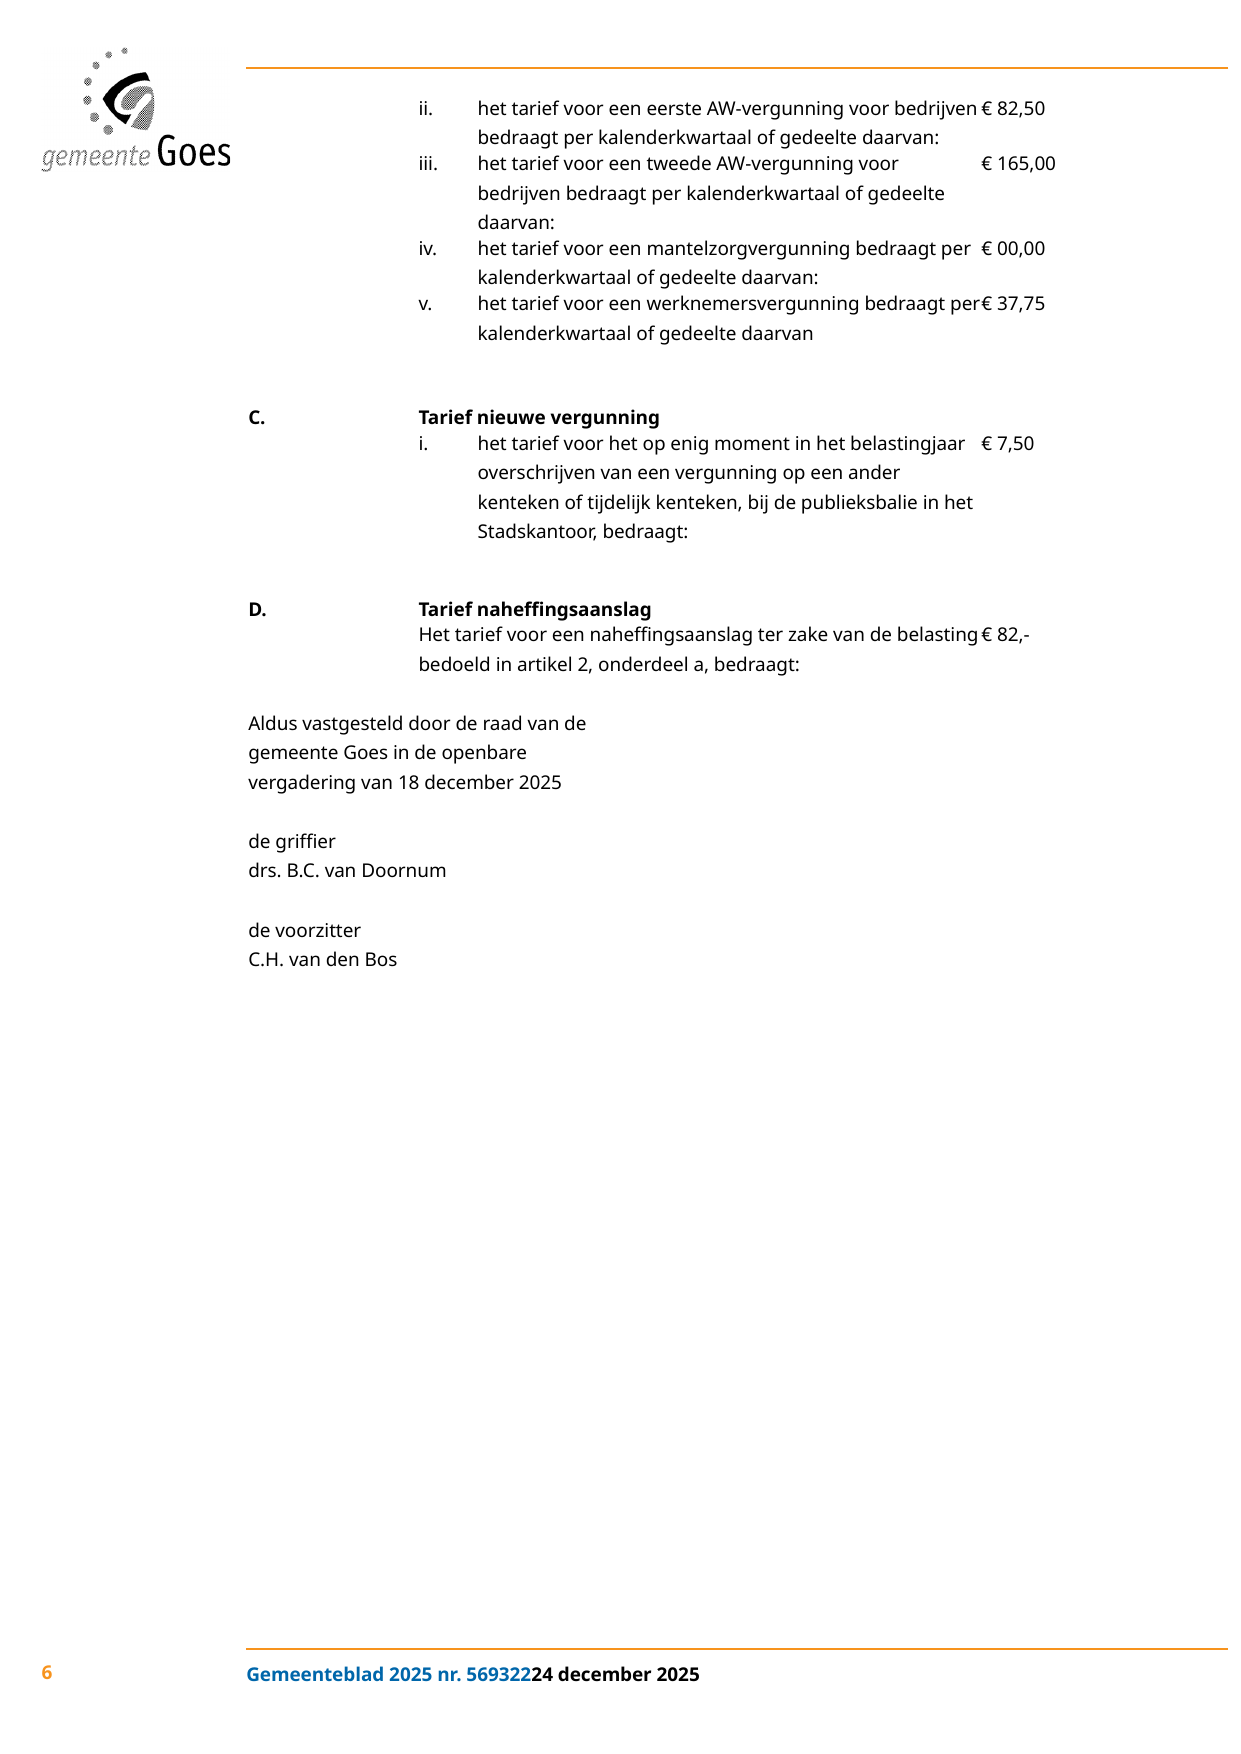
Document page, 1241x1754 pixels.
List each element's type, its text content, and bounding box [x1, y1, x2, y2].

table_cell [981, 596, 1152, 622]
table_cell [418, 545, 981, 570]
table_cell het tarief voor een eerste AW-vergunning voor bedrijven bedraagt per kalenderkwartaal of gedeelte daarvan: [418, 95, 981, 150]
table_cell [248, 150, 418, 235]
table_cell [981, 404, 1152, 430]
table_header [248, 379, 1152, 404]
text drs. B.C. van Doornum [248, 858, 1152, 883]
table_cell [981, 545, 1152, 570]
table_cell [248, 545, 418, 570]
table_cell het tarief voor het op enig moment in het belastingjaar overschrijven van een vergunning op een ander kenteken of tijdelijk kenteken, bij de publieksbalie in het Stadskantoor, bedraagt: [418, 430, 981, 544]
text de voorzitter [248, 917, 1152, 943]
table_cell [248, 430, 418, 544]
table_cell het tarief voor een mantelzorgvergunning bedraagt per kalenderkwartaal of gedeelte daarvan: [418, 235, 981, 290]
table_cell € 00,00 [981, 235, 1152, 290]
picture [41, 47, 231, 172]
text C.H. van den Bos [248, 946, 1152, 972]
table_cell € 82,50 [981, 95, 1152, 150]
table_cell € 82,- [981, 622, 1152, 677]
table_cell [248, 95, 418, 150]
table_cell Tarief naheffingsaanslag [418, 596, 981, 622]
table_cell Tarief nieuwe vergunning [418, 404, 981, 430]
table_cell € 7,50 [981, 430, 1152, 544]
table_cell [248, 570, 1152, 596]
text vergadering van 18 december 2025​ [248, 769, 1152, 795]
text gemeente Goes in de openbare [248, 739, 1152, 765]
text de griffier [248, 828, 1152, 854]
table_cell [248, 622, 418, 677]
table_cell € 165,00 [981, 150, 1152, 235]
table_cell [248, 235, 418, 290]
table_cell het tarief voor een werknemersvergunning bedraagt per kalenderkwartaal of gedeelte daarvan [418, 290, 981, 346]
table_cell C. [248, 404, 418, 430]
table_cell het tarief voor een tweede AW-vergunning voor bedrijven bedraagt per kalenderkwartaal of gedeelte daarvan: [418, 150, 981, 235]
table_cell [248, 290, 418, 346]
table_cell D. [248, 596, 418, 622]
table_cell € 37,75 [981, 290, 1152, 346]
table_cell Het tarief voor een naheffingsaanslag ter zake van de belasting bedoeld in artikel 2, onderdeel a, bedraagt: [418, 622, 981, 677]
text Aldus vastgesteld door de raad van de [248, 710, 1152, 736]
